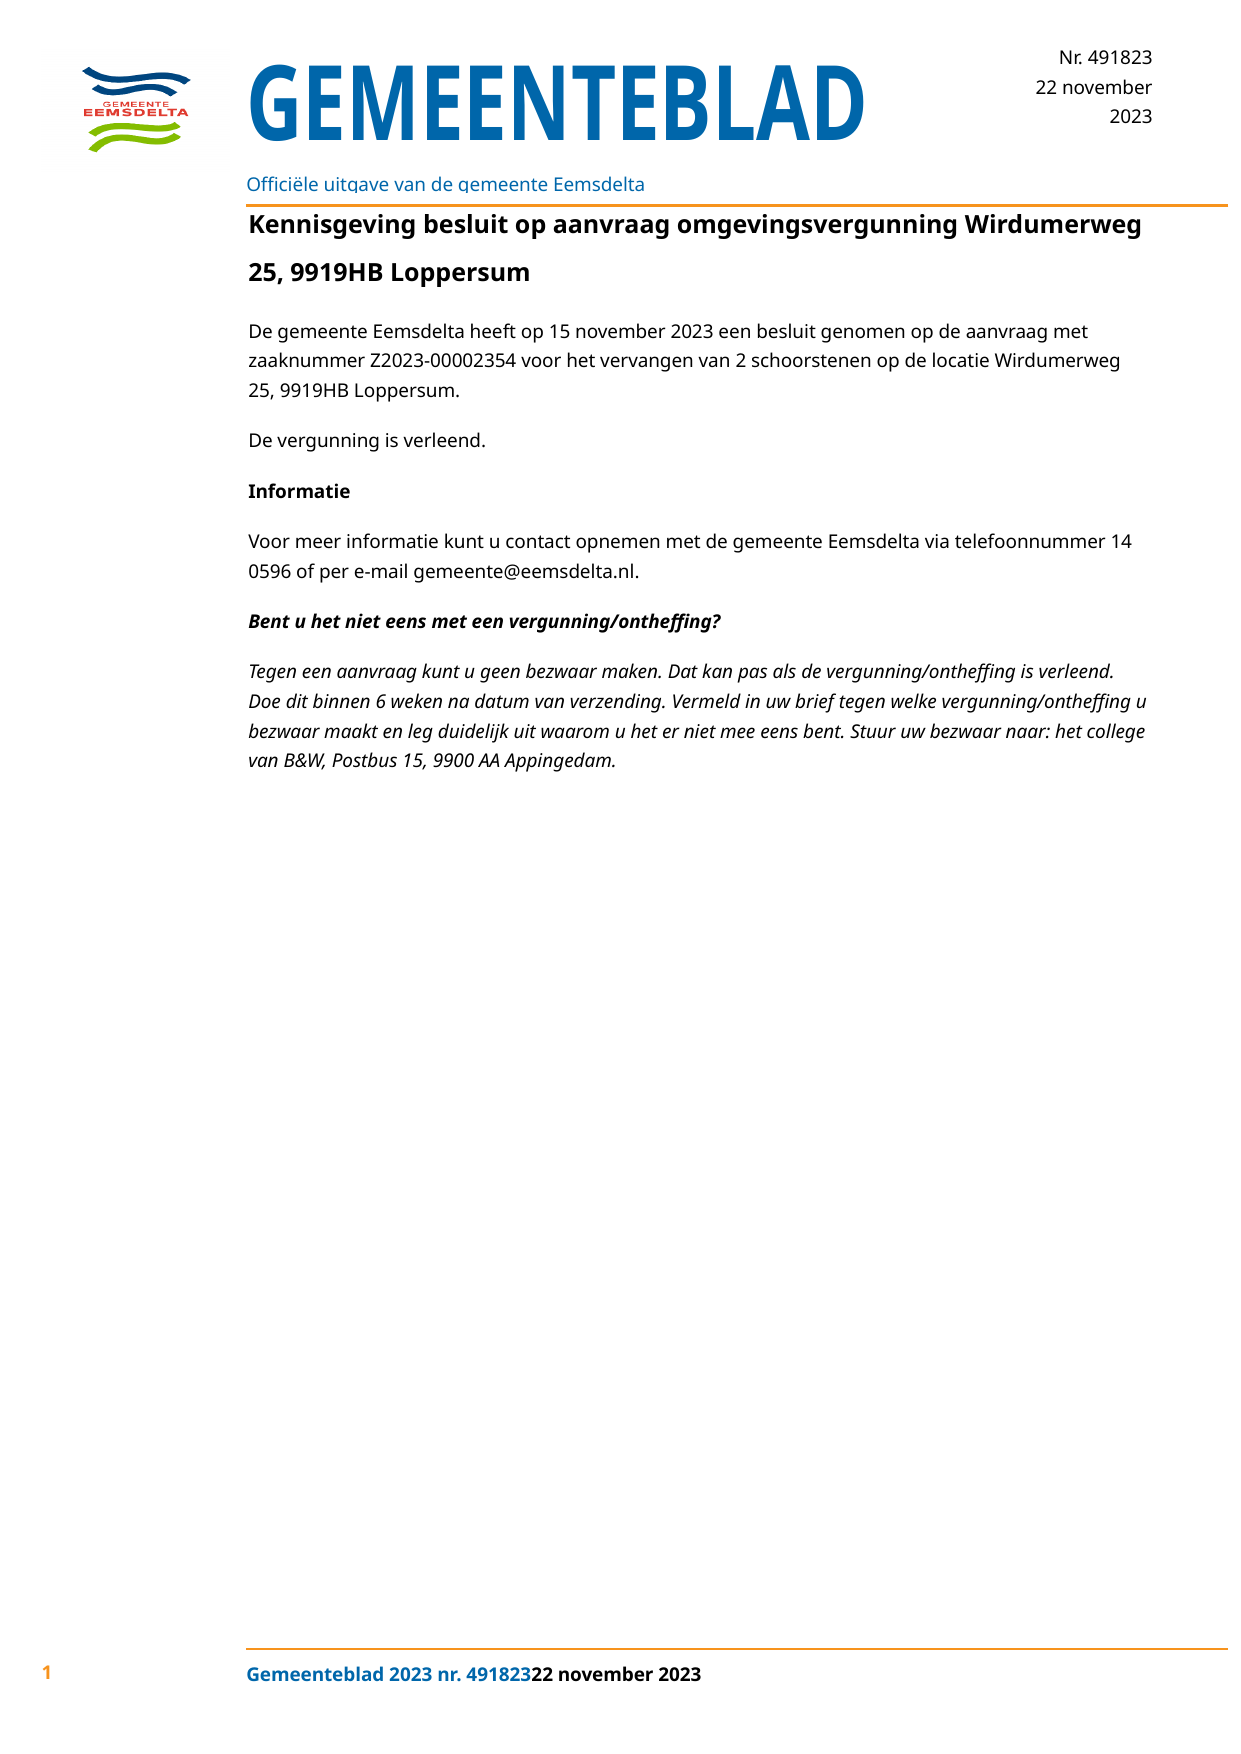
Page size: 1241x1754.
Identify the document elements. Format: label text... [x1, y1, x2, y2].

text Informatie [248, 478, 1152, 504]
text De vergunning is verleend. [248, 427, 1152, 453]
text Voor meer informatie kunt u contact opnemen met de gemeente Eemsdelta via telefoonnummer 14 0596 of per e-mail gemeente@eemsdelta.nl. [248, 528, 1152, 584]
text De gemeente Eemsdelta heeft op 15 november 2023 een besluit genomen op de aanvraag met zaaknummer Z2023-00002354 voor het vervangen van 2 schoorstenen op de locatie Wirdumerweg 25, 9919HB Loppersum. [248, 318, 1152, 403]
text Bent u het niet eens met een vergunning/ontheffing? [248, 608, 1152, 634]
picture [41, 47, 231, 172]
text Tegen een aanvraag kunt u geen bezwaar maken. Dat kan pas als de vergunning/ontheffing is verleend. Doe dit binnen 6 weken na datum van verzending. Vermeld in uw brief tegen welke vergunning/ontheffing u bezwaar maakt en leg duidelijk uit waarom u het er niet mee eens bent. Stuur uw bezwaar naar: het college van B&W, Postbus 15, 9900 AA Appingedam. [248, 659, 1152, 773]
text Kennisgeving besluit op aanvraag omgevingsvergunning Wirdumerweg 25, 9919HB Loppersum [248, 207, 1152, 288]
